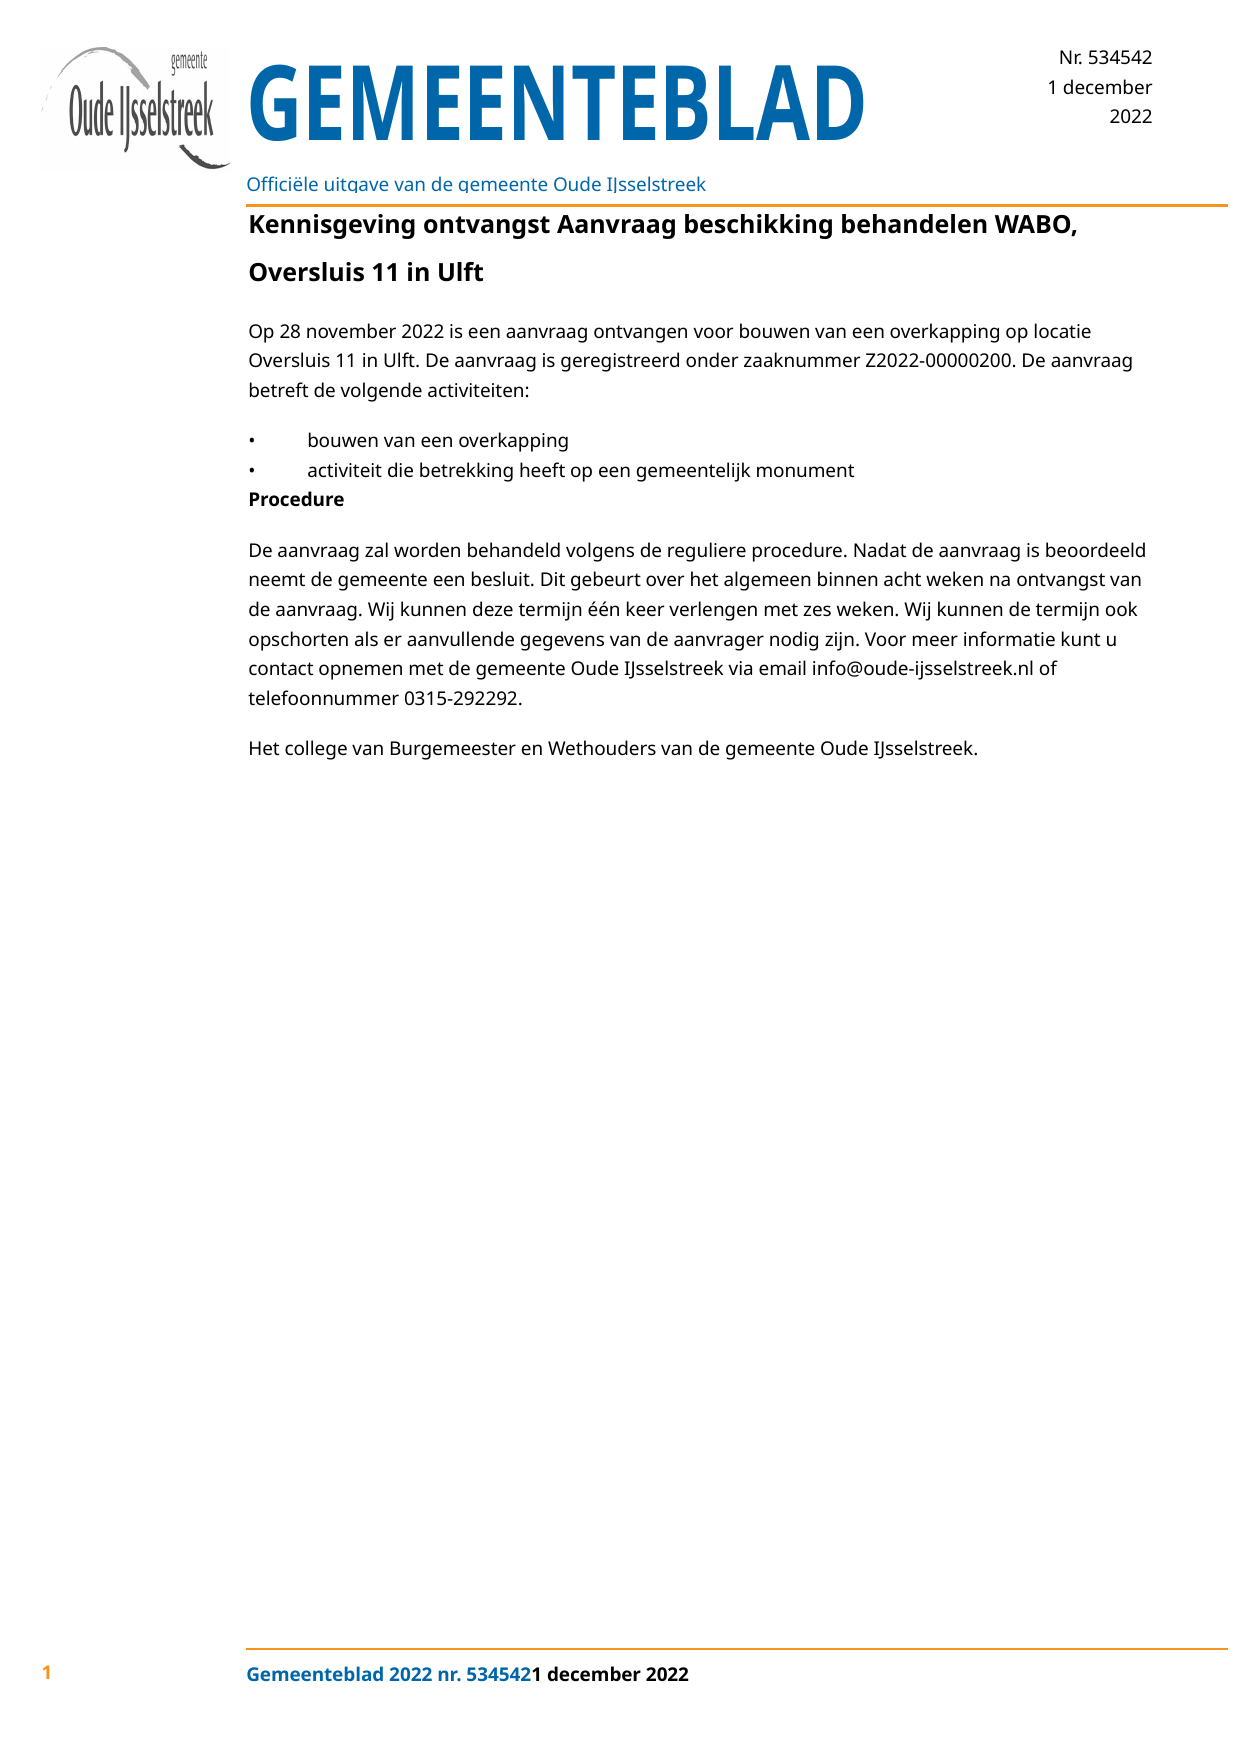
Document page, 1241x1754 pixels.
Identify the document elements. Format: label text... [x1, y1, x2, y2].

text Het college van Burgemeester en Wethouders van de gemeente Oude IJsselstreek. [248, 735, 1152, 761]
list activiteit die betrekking heeft op een gemeentelijk monument [248, 457, 1152, 483]
text De aanvraag zal worden behandeld volgens de reguliere procedure. Nadat de aanvraag is beoordeeld neemt de gemeente een besluit. Dit gebeurt over het algemeen binnen acht weken na ontvangst van de aanvraag. Wij kunnen deze termijn één keer verlengen met zes weken. Wij kunnen de termijn ook opschorten als er aanvullende gegevens van de aanvrager nodig zijn. Voor meer informatie kunt u contact opnemen met de gemeente Oude IJsselstreek via email info@oude-ijsselstreek.nl of telefoonnummer 0315-292292. [248, 537, 1152, 711]
picture [41, 47, 231, 172]
text Procedure [248, 487, 1152, 512]
text Kennisgeving ontvangst Aanvraag beschikking behandelen WABO, Oversluis 11 in Ulft [248, 207, 1152, 288]
text Op 28 november 2022 is een aanvraag ontvangen voor bouwen van een overkapping op locatie Oversluis 11 in Ulft. De aanvraag is geregistreerd onder zaaknummer Z2022-00000200. De aanvraag betreft de volgende activiteiten: [248, 318, 1152, 403]
list bouwen van een overkapping [248, 427, 1152, 453]
